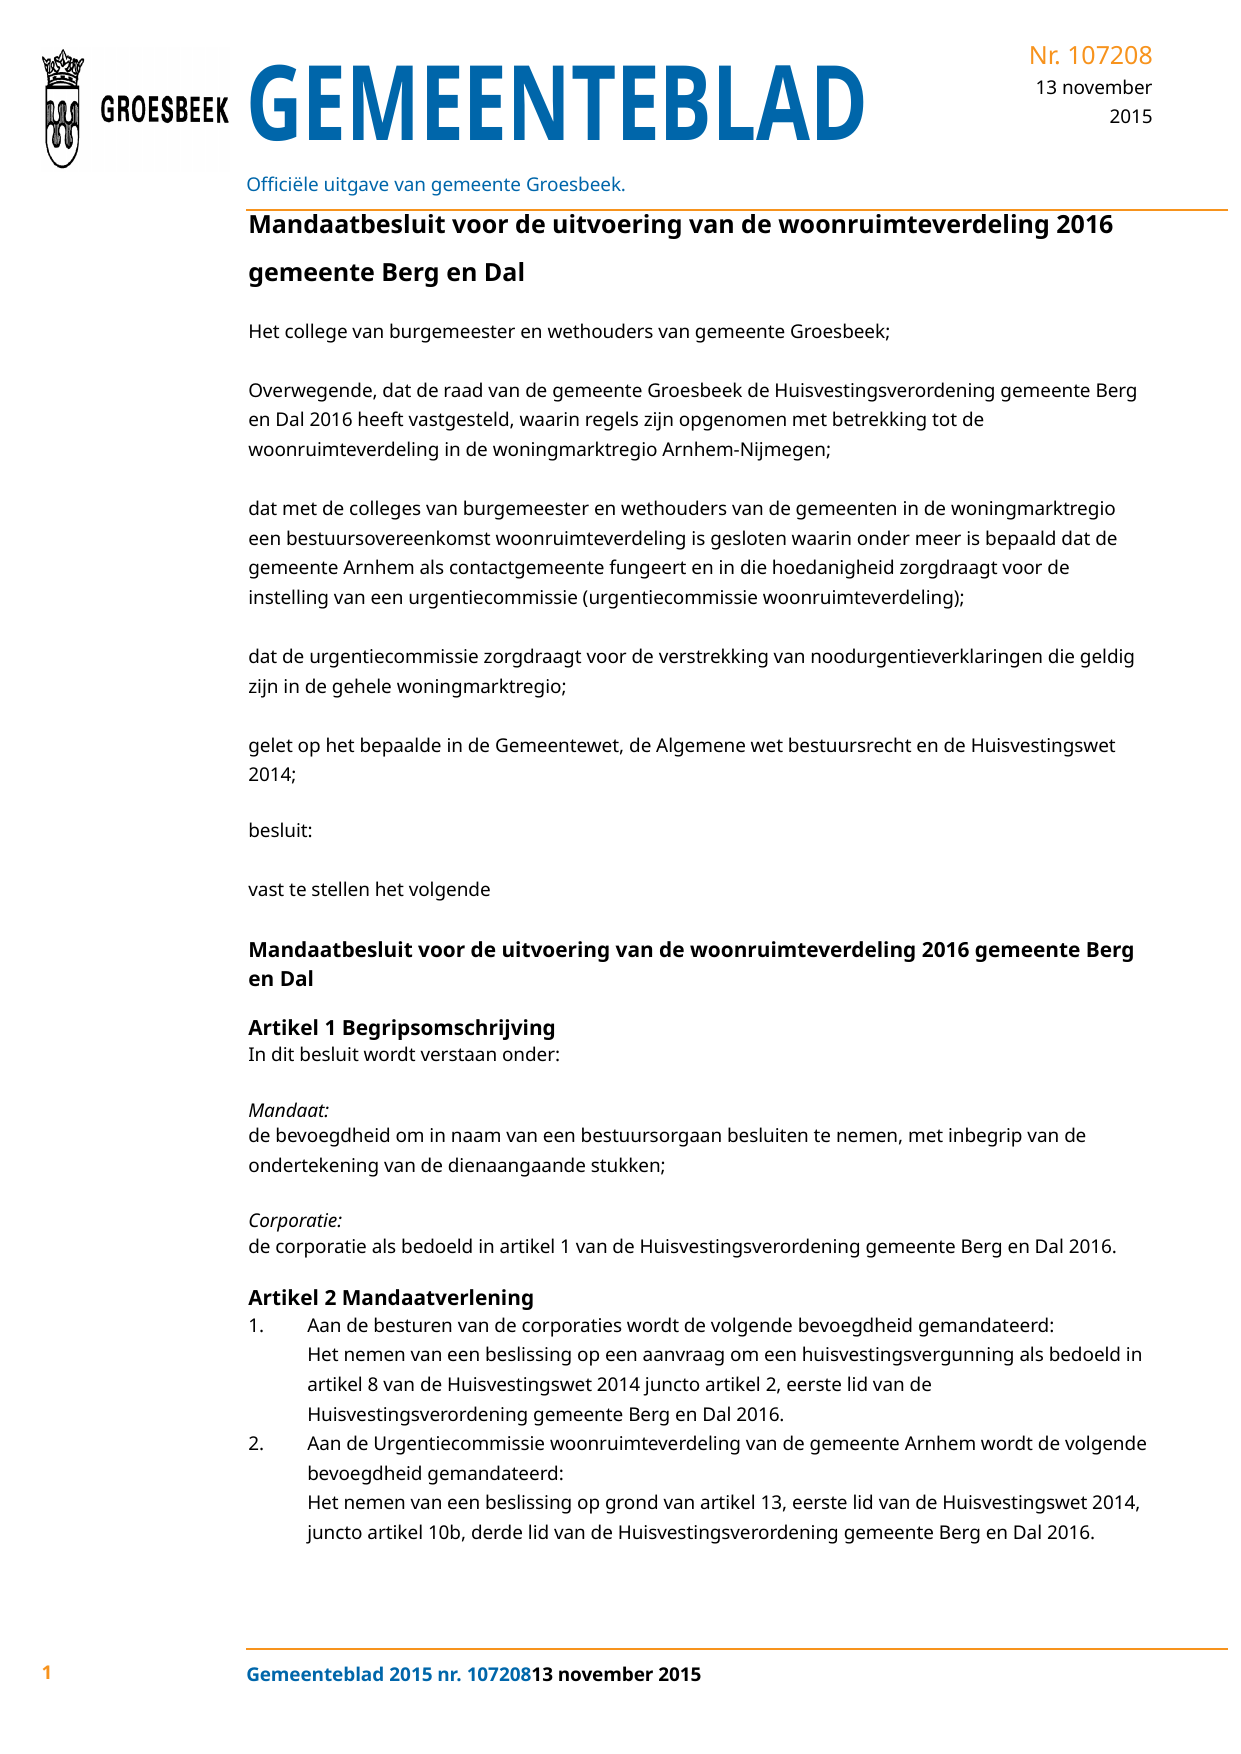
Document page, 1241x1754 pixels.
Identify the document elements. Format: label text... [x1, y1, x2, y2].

text gelet op het bepaalde in de Gemeentewet, de Algemene wet bestuursrecht en de Huisvestingswet 2014; [248, 732, 1152, 787]
text dat met de colleges van burgemeester en wethouders van de gemeenten in de woningmarktregio een bestuursovereenkomst woonruimteverdeling is gesloten waarin onder meer is bepaald dat de gemeente Arnhem als contactgemeente fungeert en in die hoedanigheid zorgdraagt voor de instelling van een urgentiecommissie (urgentiecommissie woonruimteverdeling); [248, 495, 1152, 610]
text Het college van burgemeester en wethouders van gemeente Groesbeek; [248, 318, 1152, 344]
text Mandaatbesluit voor de uitvoering van de woonruimteverdeling 2016 gemeente Berg en Dal [248, 211, 1152, 288]
list Het nemen van een beslissing op grond van artikel 13, eerste lid van de Huisvestingswet 2014, juncto artikel 10b, derde lid van de Huisvestingsverordening gemeente Berg en Dal 2016. [248, 1489, 1152, 1545]
text de corporatie als bedoeld in artikel 1 van de Huisvestingsverordening gemeente Berg en Dal 2016. [248, 1233, 1152, 1259]
text vast te stellen het volgende [248, 876, 1152, 902]
text Mandaatbesluit voor de uitvoering van de woonruimteverdeling 2016 gemeente Berg en Dal [248, 935, 1152, 992]
text Artikel 1 Begripsomschrijving [248, 1013, 1152, 1041]
text Corporatie: [248, 1207, 1152, 1233]
list Het nemen van een beslissing op een aanvraag om een huisvestingsvergunning als bedoeld in artikel 8 van de Huisvestingswet 2014 juncto artikel 2, eerste lid van de Huisvestingsverordening gemeente Berg en Dal 2016. [248, 1342, 1152, 1426]
list Aan de besturen van de corporaties wordt de volgende bevoegdheid gemandateerd: [248, 1312, 1152, 1338]
text Mandaat: [248, 1097, 1152, 1122]
text dat de urgentiecommissie zorgdraagt voor de verstrekking van noodurgentieverklaringen die geldig zijn in de gehele woningmarktregio; [248, 643, 1152, 699]
text In dit besluit wordt verstaan onder: [248, 1041, 1152, 1067]
text de bevoegdheid om in naam van een bestuursorgaan besluiten te nemen, met inbegrip van de ondertekening van de dienaangaande stukken; [248, 1122, 1152, 1178]
text Overwegende, dat de raad van de gemeente Groesbeek de Huisvestingsverordening gemeente Berg en Dal 2016 heeft vastgesteld, waarin regels zijn opgenomen met betrekking tot de woonruimteverdeling in de woningmarktregio Arnhem-Nijmegen; [248, 377, 1152, 462]
picture [41, 47, 231, 172]
list Aan de Urgentiecommissie woonruimteverdeling van de gemeente Arnhem wordt de volgende bevoegdheid gemandateerd: [248, 1430, 1152, 1486]
text Artikel 2 Mandaatverlening [248, 1283, 1152, 1312]
text besluit: [248, 817, 1152, 843]
